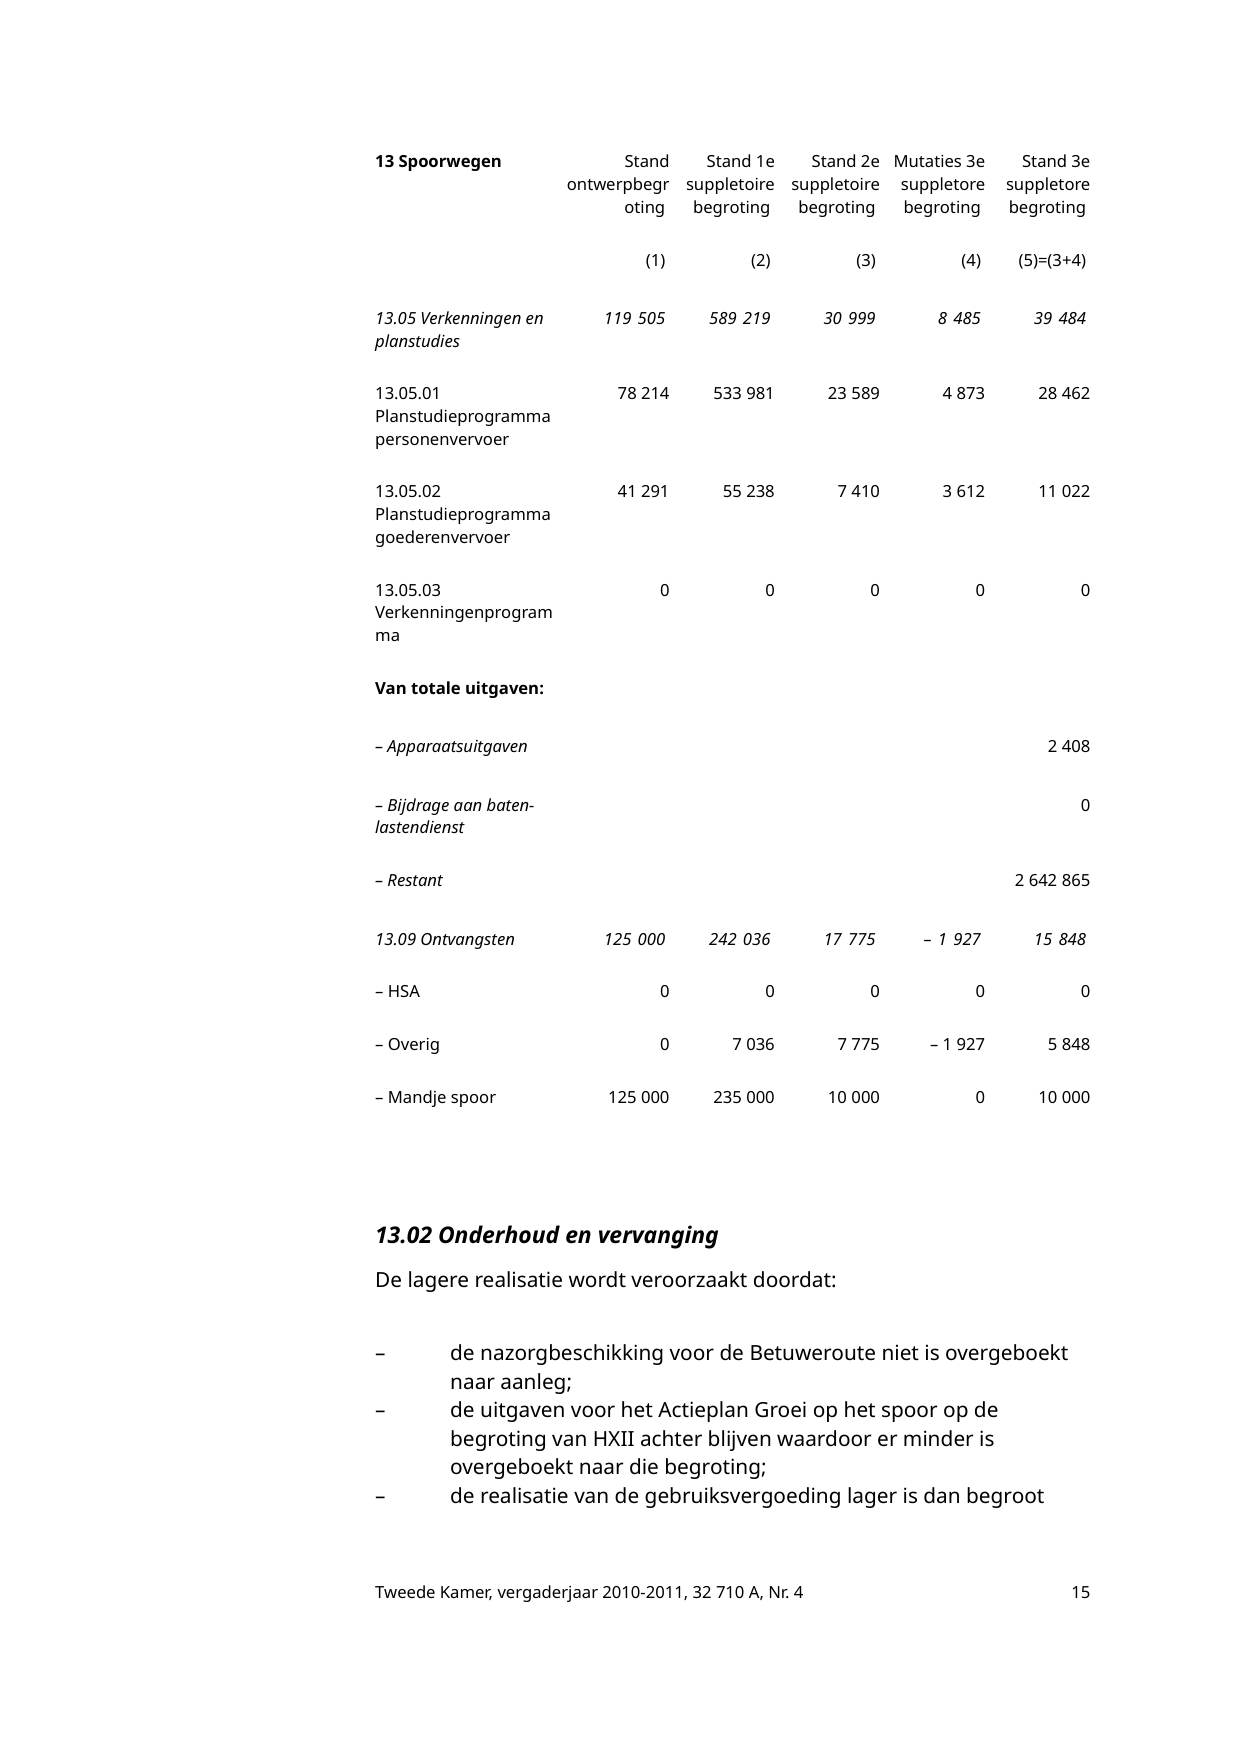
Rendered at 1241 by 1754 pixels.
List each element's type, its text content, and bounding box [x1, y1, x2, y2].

table_cell 0 [985, 578, 1090, 676]
table_cell 0 [775, 980, 880, 1032]
table_cell 0 [669, 980, 774, 1032]
table_cell 13.05.02 Planstudieprogramma goederenvervoer [375, 480, 564, 578]
table_cell 0 [775, 578, 880, 676]
table_cell 41 291 [564, 480, 669, 578]
table_cell 39 484 [985, 307, 1090, 382]
text De lagere realisatie wordt veroorzaakt doordat: [375, 1265, 1090, 1293]
table_cell 8 485 [880, 307, 985, 382]
table_cell 5 848 [985, 1033, 1090, 1085]
table_cell 0 [564, 980, 669, 1032]
table_cell 7 775 [775, 1033, 880, 1085]
table_cell 11 022 [985, 480, 1090, 578]
table_header Stand 1e suppletoire begroting [669, 150, 774, 248]
table_cell – Restant [375, 869, 564, 927]
table_cell 13.05.01 Planstudieprogramma personenvervoer [375, 382, 564, 480]
table_cell [775, 793, 880, 869]
table_cell [880, 735, 985, 793]
table_cell 78 214 [564, 382, 669, 480]
table_cell 0 [880, 1085, 985, 1138]
table_cell 55 238 [669, 480, 774, 578]
table_cell [669, 735, 774, 793]
table_cell [775, 735, 880, 793]
table_cell 2 408 [985, 735, 1090, 793]
table_cell [880, 793, 985, 869]
table_cell 28 462 [985, 382, 1090, 480]
list de uitgaven voor het Actieplan Groei op het spoor op de begroting van HXII achter blijven waardoor er minder is overgeboekt naar die begroting; [375, 1395, 1090, 1481]
table_cell 7 410 [775, 480, 880, 578]
table_cell 23 589 [775, 382, 880, 480]
table_cell 0 [669, 578, 774, 676]
table_header Stand 3e suppletore begroting [985, 150, 1090, 248]
table_cell 10 000 [985, 1085, 1090, 1138]
table_cell [564, 793, 669, 869]
table_cell 17 775 [775, 927, 880, 980]
table_cell 125 000 [564, 1085, 669, 1138]
table_cell 533 981 [669, 382, 774, 480]
table_cell 13.09 Ontvangsten [375, 927, 564, 980]
table_cell [564, 869, 669, 927]
table_cell – Bijdrage aan baten-lastendienst [375, 793, 564, 869]
table_cell [880, 676, 985, 735]
table_cell – 1 927 [880, 1033, 985, 1085]
table_cell [669, 869, 774, 927]
table_cell (3) [775, 248, 880, 307]
table_cell 30 999 [775, 307, 880, 382]
table_cell [375, 248, 564, 307]
table_cell 119 505 [564, 307, 669, 382]
table_cell Van totale uitgaven: [375, 676, 564, 735]
table_cell 13.05.03 Verkenningenprogramma [375, 578, 564, 676]
table_cell 0 [985, 793, 1090, 869]
table_cell – HSA [375, 980, 564, 1032]
table_cell 0 [564, 1033, 669, 1085]
table_cell (5)=(3+4) [985, 248, 1090, 307]
table_cell 589 219 [669, 307, 774, 382]
table_cell (2) [669, 248, 774, 307]
table_cell – Apparaatsuitgaven [375, 735, 564, 793]
table_cell [985, 676, 1090, 735]
table_cell 15 848 [985, 927, 1090, 980]
table_cell 3 612 [880, 480, 985, 578]
table_cell [880, 869, 985, 927]
table_cell [564, 735, 669, 793]
table_header 13 Spoorwegen [375, 150, 564, 248]
table_cell (4) [880, 248, 985, 307]
table_cell 0 [880, 578, 985, 676]
table_cell 10 000 [775, 1085, 880, 1138]
table_cell 7 036 [669, 1033, 774, 1085]
subtitle 13.02 Onderhoud en vervanging [375, 1219, 1090, 1250]
table_cell 0 [880, 980, 985, 1032]
table_cell [669, 793, 774, 869]
table_cell 0 [985, 980, 1090, 1032]
table_cell – Mandje spoor [375, 1085, 564, 1138]
table_cell [669, 676, 774, 735]
table_cell [775, 869, 880, 927]
table_cell (1) [564, 248, 669, 307]
table_cell – 1 927 [880, 927, 985, 980]
table_cell 0 [564, 578, 669, 676]
table_cell 242 036 [669, 927, 774, 980]
table_header Stand 2e suppletoire begroting [775, 150, 880, 248]
table_cell 13.05 Verkenningen en planstudies [375, 307, 564, 382]
table_header Mutaties 3e suppletore begroting [880, 150, 985, 248]
table_cell 125 000 [564, 927, 669, 980]
table_cell – Overig [375, 1033, 564, 1085]
table_cell [775, 676, 880, 735]
list de nazorgbeschikking voor de Betuweroute niet is overgeboekt naar aanleg; [375, 1338, 1090, 1395]
table_cell 4 873 [880, 382, 985, 480]
list de realisatie van de gebruiksvergoeding lager is dan begroot [375, 1481, 1090, 1509]
table_cell [564, 676, 669, 735]
table_cell 2 642 865 [985, 869, 1090, 927]
table_cell 235 000 [669, 1085, 774, 1138]
table_header Stand ontwerpbegroting [564, 150, 669, 248]
